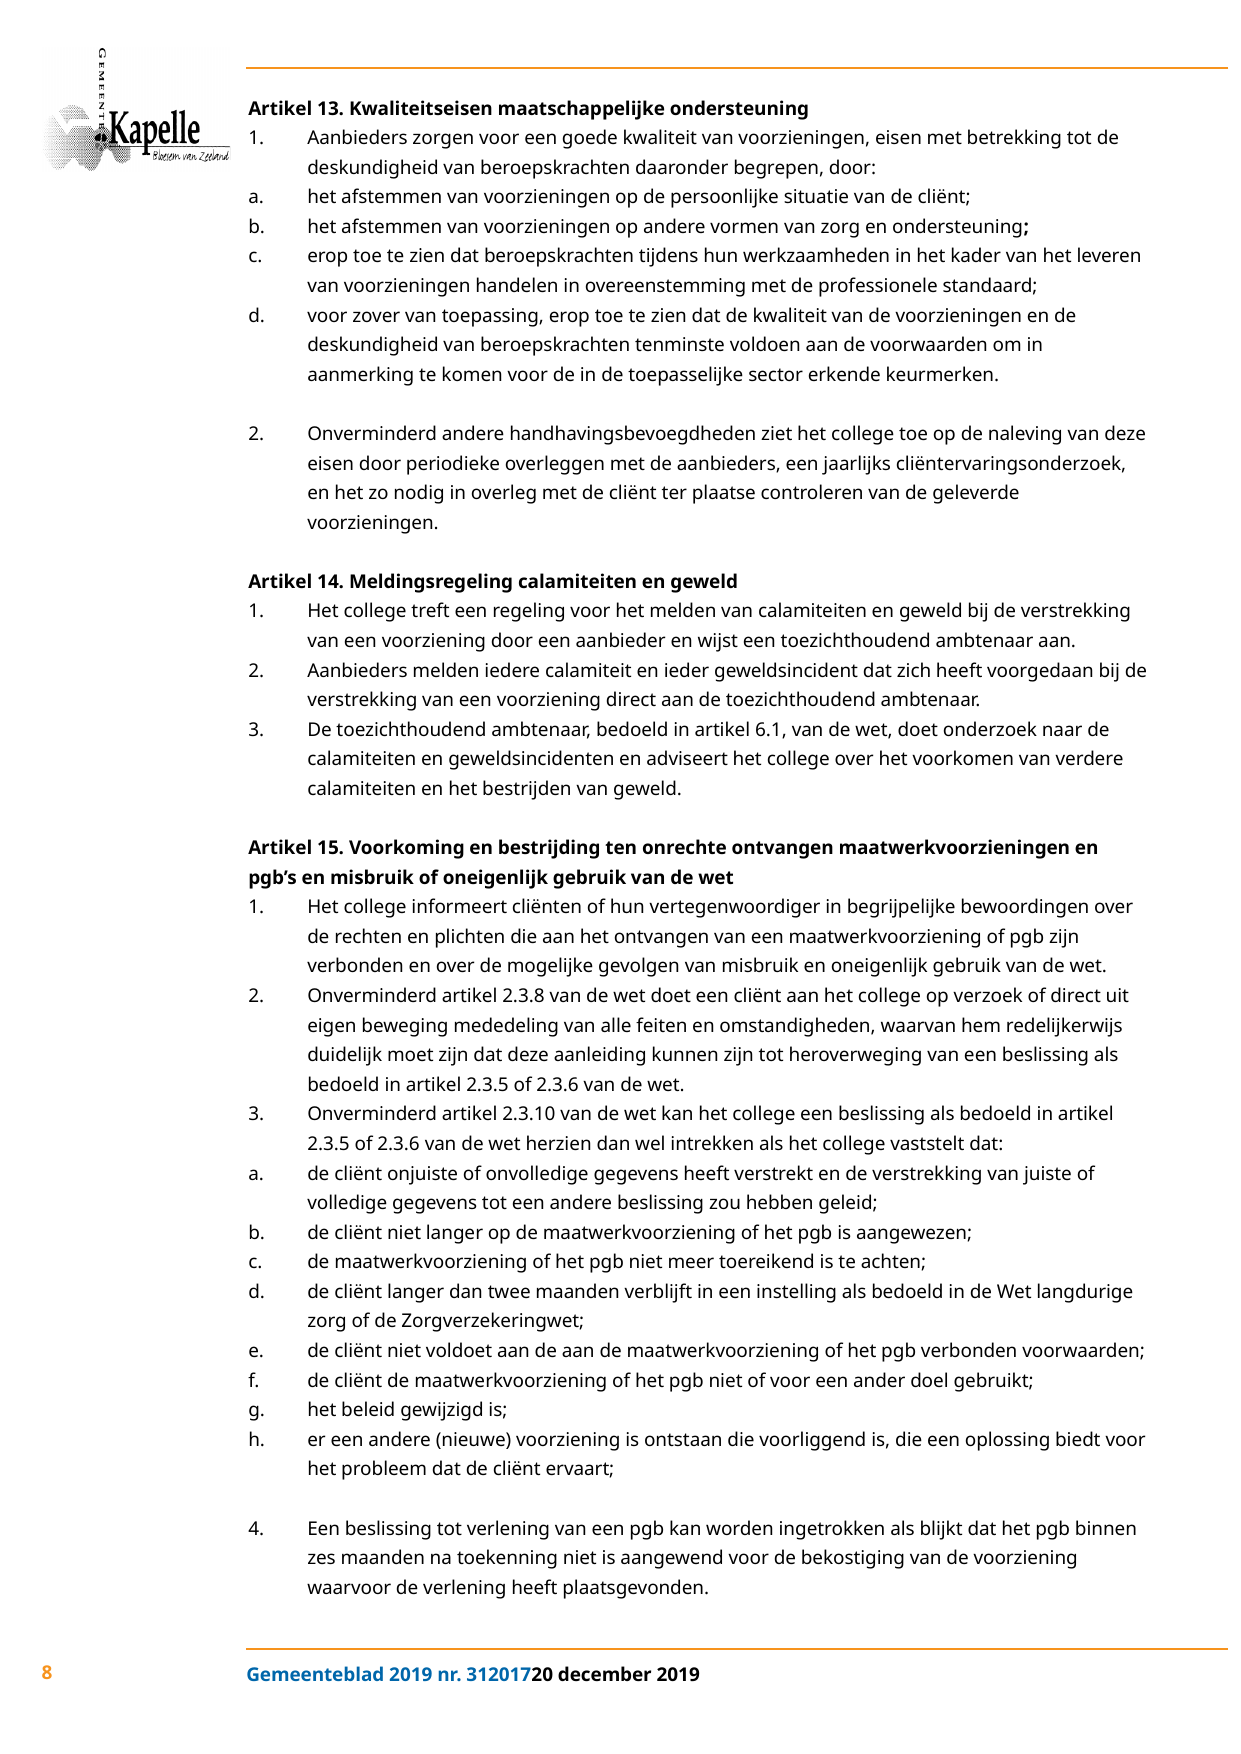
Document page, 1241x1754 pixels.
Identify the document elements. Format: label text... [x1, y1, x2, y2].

list de cliënt niet langer op de maatwerkvoorziening of het pgb is aangewezen; [248, 1219, 1152, 1245]
list De toezichthoudend ambtenaar, bedoeld in artikel 6.1, van de wet, doet onderzoek naar de calamiteiten en geweldsincidenten en adviseert het college over het voorkomen van verdere calamiteiten en het bestrijden van geweld. [248, 716, 1152, 801]
list Het college informeert cliënten of hun vertegenwoordiger in begrijpelijke bewoordingen over de rechten en plichten die aan het ontvangen van een maatwerkvoorziening of pgb zijn verbonden en over de mogelijke gevolgen van misbruik en oneigenlijk gebruik van de wet. [248, 893, 1152, 978]
text Artikel 13. Kwaliteitseisen maatschappelijke ondersteuning [248, 95, 1152, 121]
list Aanbieders melden iedere calamiteit en ieder geweldsincident dat zich heeft voorgedaan bij de verstrekking van een voorziening direct aan de toezichthoudend ambtenaar. [248, 657, 1152, 712]
text Artikel 15. Voorkoming en bestrijding ten onrechte ontvangen maatwerkvoorzieningen en pgb’s en misbruik of oneigenlijk gebruik van de wet [248, 834, 1152, 890]
list Een beslissing tot verlening van een pgb kan worden ingetrokken als blijkt dat het pgb binnen zes maanden na toekenning niet is aangewend voor de bekostiging van de voorziening waarvoor de verlening heeft plaatsgevonden. [248, 1515, 1152, 1600]
list de cliënt niet voldoet aan de aan de maatwerkvoorziening of het pgb verbonden voorwaarden; [248, 1337, 1152, 1363]
list voor zover van toepassing, erop toe te zien dat de kwaliteit van de voorzieningen en de deskundigheid van beroepskrachten tenminste voldoen aan de voorwaarden om in aanmerking te komen voor de in de toepasselijke sector erkende keurmerken. [248, 302, 1152, 387]
list het beleid gewijzigd is; [248, 1396, 1152, 1422]
list Onverminderd andere handhavingsbevoegdheden ziet het college toe op de naleving van deze eisen door periodieke overleggen met de aanbieders, een jaarlijks cliëntervaringsonderzoek, en het zo nodig in overleg met de cliënt ter plaatse controleren van de geleverde voorzieningen. [248, 420, 1152, 535]
list Onverminderd artikel 2.3.8 van de wet doet een cliënt aan het college op verzoek of direct uit eigen beweging mededeling van alle feiten en omstandigheden, waarvan hem redelijkerwijs duidelijk moet zijn dat deze aanleiding kunnen zijn tot heroverweging van een beslissing als bedoeld in artikel 2.3.5 of 2.3.6 van de wet. [248, 982, 1152, 1097]
list de maatwerkvoorziening of het pgb niet meer toereikend is te achten; [248, 1248, 1152, 1274]
list Aanbieders zorgen voor een goede kwaliteit van voorzieningen, eisen met betrekking tot de deskundigheid van beroepskrachten daaronder begrepen, door: [248, 124, 1152, 180]
list er een andere (nieuwe) voorziening is ontstaan die voorliggend is, die een oplossing biedt voor het probleem dat de cliënt ervaart; [248, 1426, 1152, 1481]
list de cliënt langer dan twee maanden verblijft in een instelling als bedoeld in de Wet langdurige zorg of de Zorgverzekeringwet; [248, 1278, 1152, 1333]
picture [41, 47, 231, 172]
list het afstemmen van voorzieningen op andere vormen van zorg en ondersteuning; [248, 213, 1152, 239]
list de cliënt de maatwerkvoorziening of het pgb niet of voor een ander doel gebruikt; [248, 1367, 1152, 1393]
list het afstemmen van voorzieningen op de persoonlijke situatie van de cliënt; [248, 183, 1152, 209]
list Onverminderd artikel 2.3.10 van de wet kan het college een beslissing als bedoeld in artikel 2.3.5 of 2.3.6 van de wet herzien dan wel intrekken als het college vaststelt dat: [248, 1101, 1152, 1156]
list de cliënt onjuiste of onvolledige gegevens heeft verstrekt en de verstrekking van juiste of volledige gegevens tot een andere beslissing zou hebben geleid; [248, 1160, 1152, 1215]
list Het college treft een regeling voor het melden van calamiteiten en geweld bij de verstrekking van een voorziening door een aanbieder en wijst een toezichthoudend ambtenaar aan. [248, 598, 1152, 653]
text Artikel 14. Meldingsregeling calamiteiten en geweld [248, 568, 1152, 594]
list erop toe te zien dat beroepskrachten tijdens hun werkzaamheden in het kader van het leveren van voorzieningen handelen in overeenstemming met de professionele standaard; [248, 243, 1152, 298]
